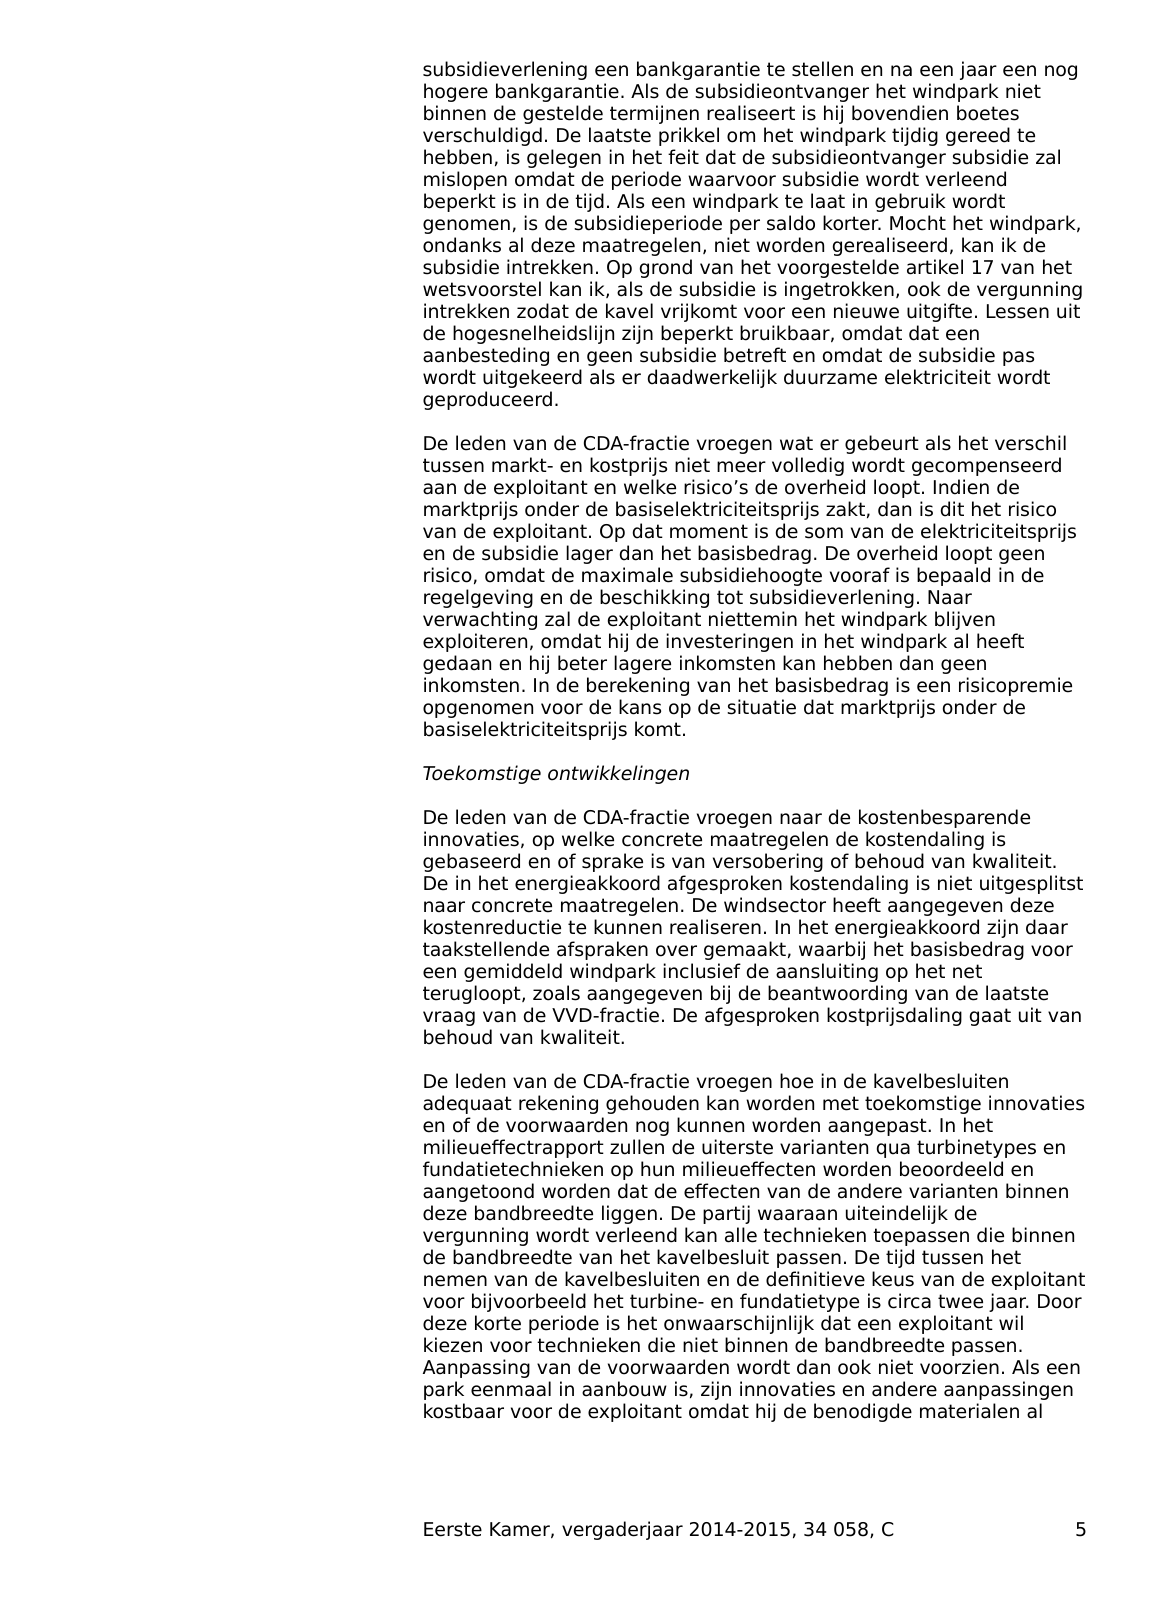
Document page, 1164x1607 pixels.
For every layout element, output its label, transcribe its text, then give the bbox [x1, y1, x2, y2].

text subsidieverlening een bankgarantie te stellen en na een jaar een nog hogere bankgarantie. Als de subsidieontvanger het windpark niet binnen de gestelde termijnen realiseert is hij bovendien boetes verschuldigd. De laatste prikkel om het windpark tijdig gereed te hebben, is gelegen in het feit dat de subsidieontvanger subsidie zal mislopen omdat de periode waarvoor subsidie wordt verleend beperkt is in de tijd. Als een windpark te laat in gebruik wordt genomen, is de subsidieperiode per saldo korter. Mocht het windpark, ondanks al deze maatregelen, niet worden gerealiseerd, kan ik de subsidie intrekken. Op grond van het voorgestelde artikel 17 van het wetsvoorstel kan ik, als de subsidie is ingetrokken, ook de vergunning intrekken zodat de kavel vrijkomt voor een nieuwe uitgifte. Lessen uit de hogesnelheidslijn zijn beperkt bruikbaar, omdat dat een aanbesteding en geen subsidie betreft en omdat de subsidie pas wordt uitgekeerd als er daadwerkelijk duurzame elektriciteit wordt geproduceerd. [422, 59, 1087, 411]
text De leden van de CDA-fractie vroegen wat er gebeurt als het verschil tussen markt- en kostprijs niet meer volledig wordt gecompenseerd aan de exploitant en welke risico’s de overheid loopt. Indien de marktprijs onder de basiselektriciteitsprijs zakt, dan is dit het risico van de exploitant. Op dat moment is de som van de elektriciteitsprijs en de subsidie lager dan het basisbedrag. De overheid loopt geen risico, omdat de maximale subsidiehoogte vooraf is bepaald in de regelgeving en de beschikking tot subsidieverlening. Naar verwachting zal de exploitant niettemin het windpark blijven exploiteren, omdat hij de investeringen in het windpark al heeft gedaan en hij beter lagere inkomsten kan hebben dan geen inkomsten. In de berekening van het basisbedrag is een risicopremie opgenomen voor de kans op de situatie dat marktprijs onder de basiselektriciteitsprijs komt. [422, 433, 1087, 741]
text De leden van de CDA-fractie vroegen hoe in de kavelbesluiten adequaat rekening gehouden kan worden met toekomstige innovaties en of de voorwaarden nog kunnen worden aangepast. In het milieueffectrapport zullen de uiterste varianten qua turbinetypes en fundatietechnieken op hun milieueffecten worden beoordeeld en aangetoond worden dat de effecten van de andere varianten binnen deze bandbreedte liggen. De partij waaraan uiteindelijk de vergunning wordt verleend kan alle technieken toepassen die binnen de bandbreedte van het kavelbesluit passen. De tijd tussen het nemen van de kavelbesluiten en de definitieve keus van de exploitant voor bijvoorbeeld het turbine- en fundatietype is circa twee jaar. Door deze korte periode is het onwaarschijnlijk dat een exploitant wil kiezen voor technieken die niet binnen de bandbreedte passen. Aanpassing van de voorwaarden wordt dan ook niet voorzien. Als een park eenmaal in aanbouw is, zijn innovaties en andere aanpassingen kostbaar voor de exploitant omdat hij de benodigde materialen al [422, 1071, 1087, 1423]
subtitle Toekomstige ontwikkelingen [422, 763, 1087, 785]
text De leden van de CDA-fractie vroegen naar de kostenbesparende innovaties, op welke concrete maatregelen de kostendaling is gebaseerd en of sprake is van versobering of behoud van kwaliteit. De in het energieakkoord afgesproken kostendaling is niet uitgesplitst naar concrete maatregelen. De windsector heeft aangegeven deze kostenreductie te kunnen realiseren. In het energieakkoord zijn daar taakstellende afspraken over gemaakt, waarbij het basisbedrag voor een gemiddeld windpark inclusief de aansluiting op het net terugloopt, zoals aangegeven bij de beantwoording van de laatste vraag van de VVD-fractie. De afgesproken kostprijsdaling gaat uit van behoud van kwaliteit. [422, 807, 1087, 1049]
